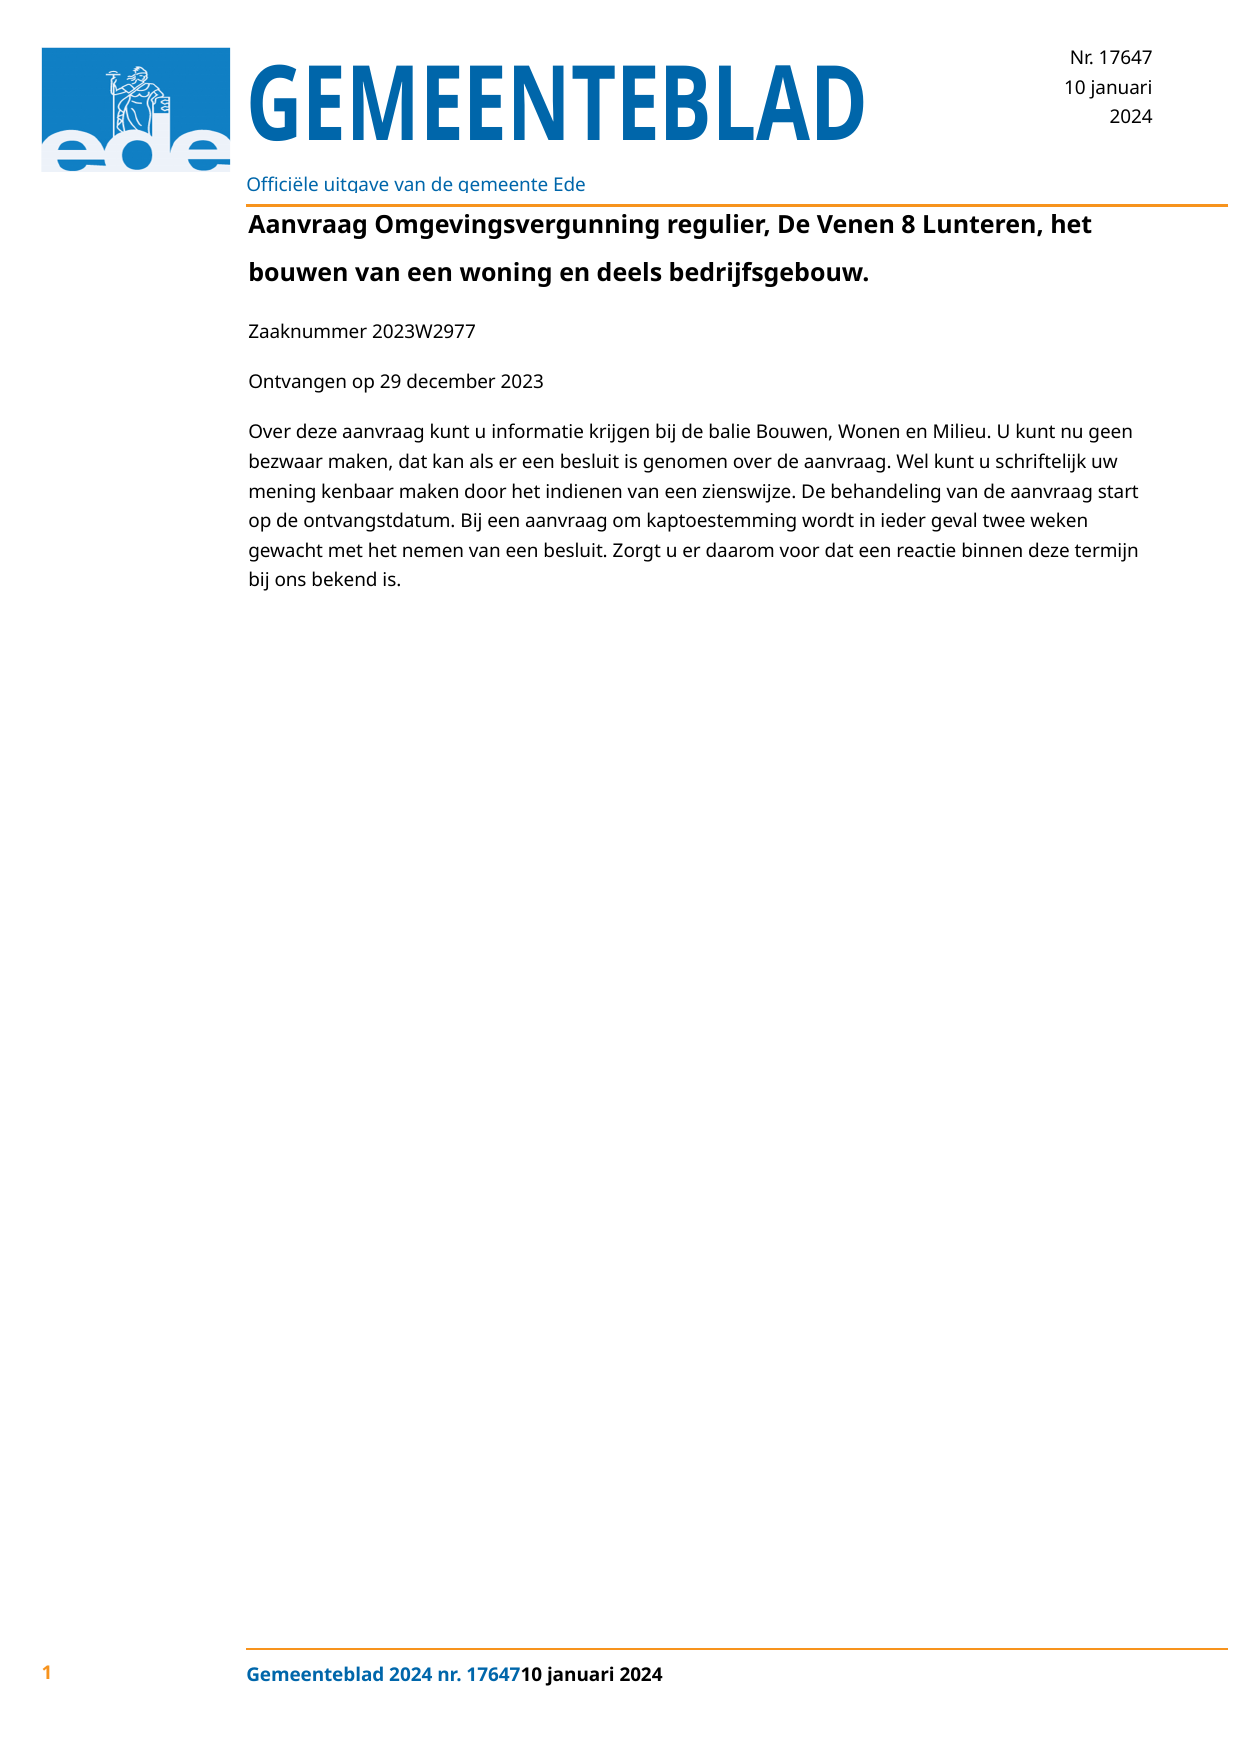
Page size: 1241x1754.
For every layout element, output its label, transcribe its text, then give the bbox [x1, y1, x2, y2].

picture [41, 47, 231, 172]
text Ontvangen op 29 december 2023 [248, 368, 1152, 394]
text Aanvraag Omgevingsvergunning regulier, De Venen 8 Lunteren, het bouwen van een woning en deels bedrijfsgebouw. [248, 207, 1152, 288]
text Over deze aanvraag kunt u informatie krijgen bij de balie Bouwen, Wonen en Milieu. U kunt nu geen bezwaar maken, dat kan als er een besluit is genomen over de aanvraag. Wel kunt u schriftelijk uw mening kenbaar maken door het indienen van een zienswijze. De behandeling van de aanvraag start op de ontvangstdatum. Bij een aanvraag om kaptoestemming wordt in ieder geval twee weken gewacht met het nemen van een besluit. Zorgt u er daarom voor dat een reactie binnen deze termijn bij ons bekend is. [248, 419, 1152, 592]
text Zaaknummer 2023W2977 [248, 318, 1152, 344]
